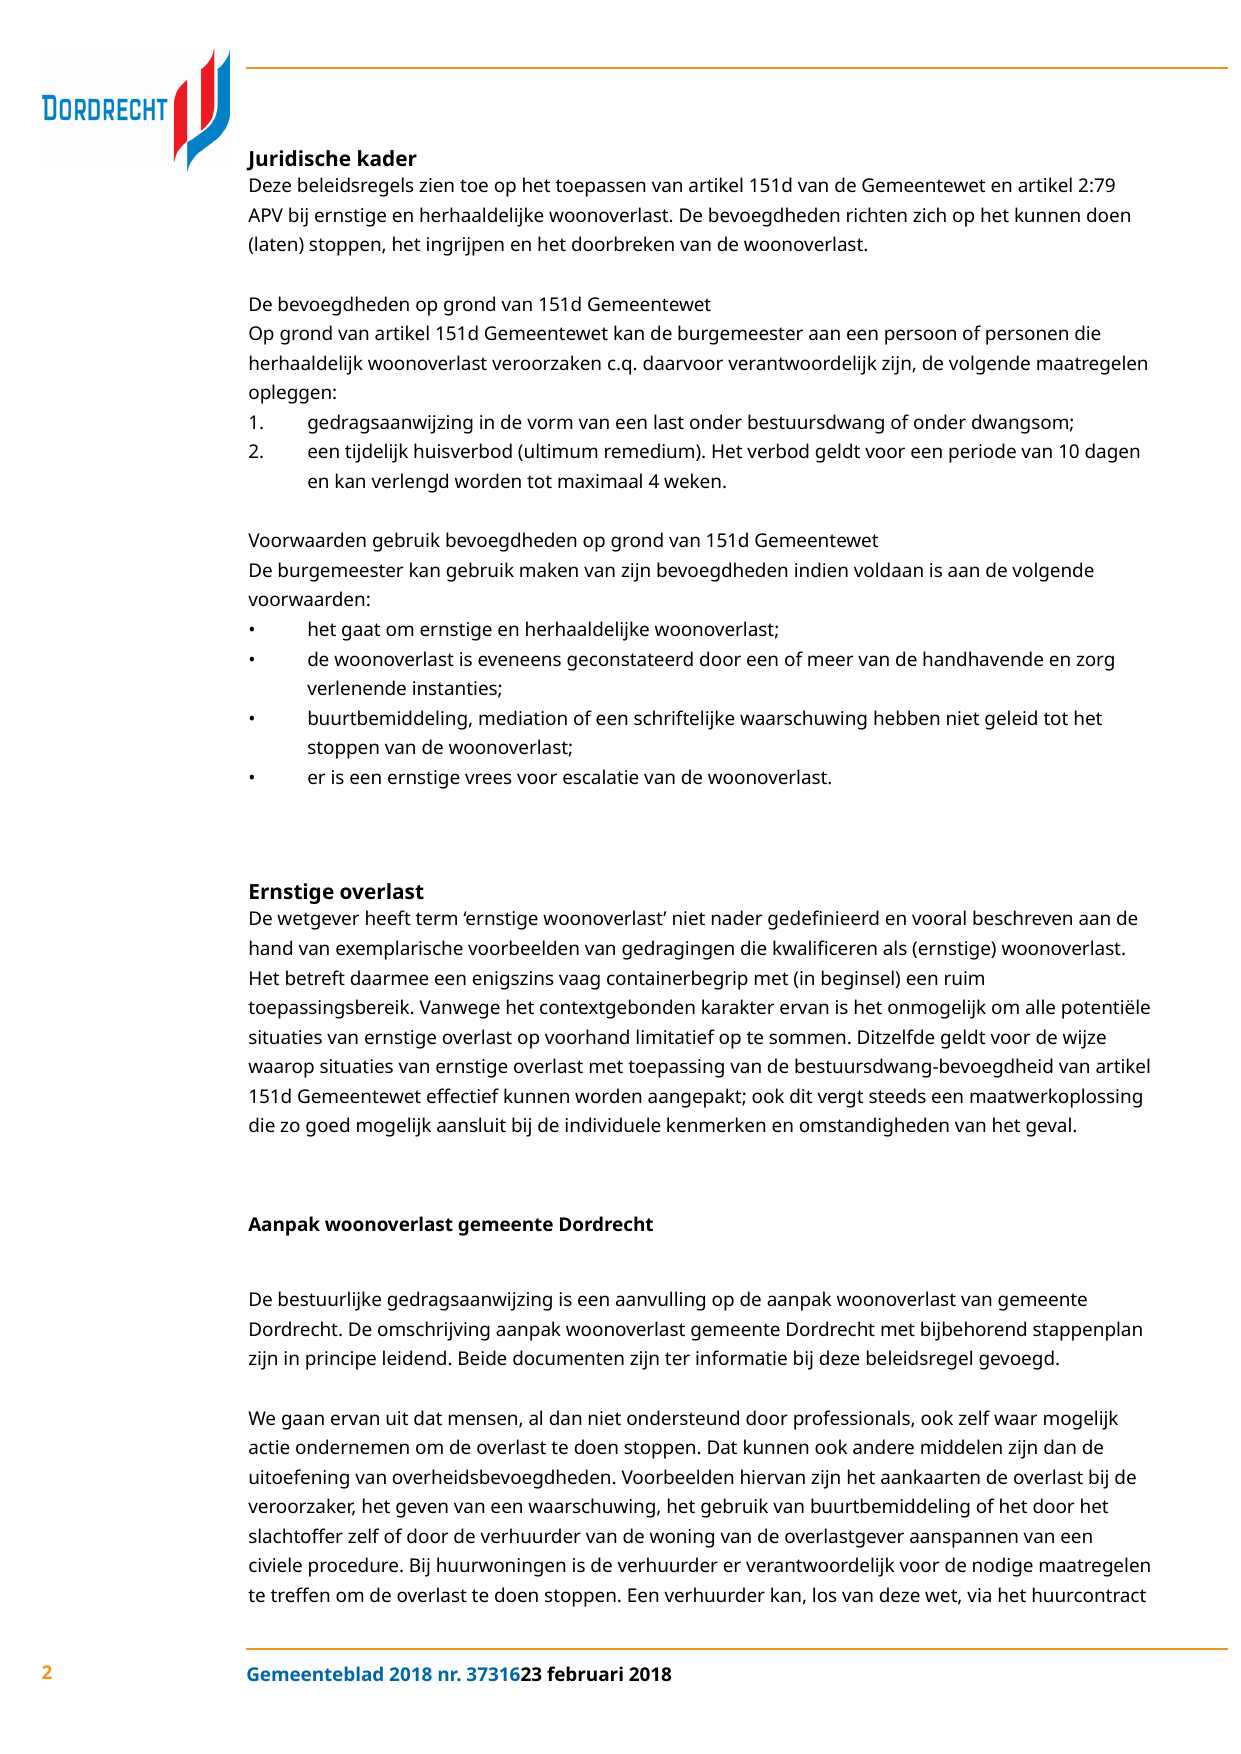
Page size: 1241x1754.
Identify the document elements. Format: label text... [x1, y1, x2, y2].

text We gaan ervan uit dat mensen, al dan niet ondersteund door professionals, ook zelf waar mogelijk actie ondernemen om de overlast te doen stoppen. Dat kunnen ook andere middelen zijn dan de uitoefening van overheidsbevoegdheden. Voorbeelden hiervan zijn het aankaarten de overlast bij de veroorzaker, het geven van een waarschuwing, het gebruik van buurtbemiddeling of het door het slachtoffer zelf of door de verhuurder van de woning van de overlastgever aanspannen van een civiele procedure. Bij huurwoningen is de verhuurder er verantwoordelijk voor de nodige maatregelen te treffen om de overlast te doen stoppen. Een verhuurder kan, los van deze wet, via het huurcontract [248, 1405, 1152, 1608]
list buurtbemiddeling, mediation of een schriftelijke waarschuwing hebben niet geleid tot het stoppen van de woonoverlast; [248, 705, 1152, 760]
text De burgemeester kan gebruik maken van zijn bevoegdheden indien voldaan is aan de volgende voorwaarden: [248, 557, 1152, 612]
text De bestuurlijke gedragsaanwijzing is een aanvulling op de aanpak woonoverlast van gemeente Dordrecht. De omschrijving aanpak woonoverlast gemeente Dordrecht met bijbehorend stappenplan zijn in principe leidend. Beide documenten zijn ter informatie bij deze beleidsregel gevoegd. [248, 1286, 1152, 1371]
list er is een ernstige vrees voor escalatie van de woonoverlast. [248, 764, 1152, 790]
text Voorwaarden gebruik bevoegdheden op grond van 151d Gemeentewet [248, 527, 1152, 553]
list de woonoverlast is eveneens geconstateerd door een of meer van de handhavende en zorg verlenende instanties; [248, 646, 1152, 701]
text Aanpak woonoverlast gemeente Dordrecht [248, 1209, 1152, 1237]
picture [41, 47, 231, 172]
text De wetgever heeft term ‘ernstige woonoverlast’ niet nader gedefinieerd en vooral beschreven aan de hand van exemplarische voorbeelden van gedragingen die kwalificeren als (ernstige) woonoverlast. Het betreft daarmee een enigszins vaag containerbegrip met (in beginsel) een ruim toepassingsbereik. Vanwege het contextgebonden karakter ervan is het onmogelijk om alle potentiële situaties van ernstige overlast op voorhand limitatief op te sommen. Ditzelfde geldt voor de wijze waarop situaties van ernstige overlast met toepassing van de bestuursdwang-bevoegdheid van artikel 151d Gemeentewet effectief kunnen worden aangepakt; ook dit vergt steeds een maatwerkoplossing die zo goed mogelijk aansluit bij de individuele kenmerken en omstandigheden van het geval. [248, 906, 1152, 1138]
text De bevoegdheden op grond van 151d Gemeentewet [248, 291, 1152, 317]
list het gaat om ernstige en herhaaldelijke woonoverlast; [248, 616, 1152, 642]
list gedragsaanwijzing in de vorm van een last onder bestuursdwang of onder dwangsom; [248, 409, 1152, 435]
text Deze beleidsregels zien toe op het toepassen van artikel 151d van de Gemeentewet en artikel 2:79 APV bij ernstige en herhaaldelijke woonoverlast. De bevoegdheden richten zich op het kunnen doen (laten) stoppen, het ingrijpen en het doorbreken van de woonoverlast. [248, 172, 1152, 257]
text Op grond van artikel 151d Gemeentewet kan de burgemeester aan een persoon of personen die herhaaldelijk woonoverlast veroorzaken c.q. daarvoor verantwoordelijk zijn, de volgende maatregelen opleggen: [248, 320, 1152, 405]
list een tijdelijk huisverbod (ultimum remedium). Het verbod geldt voor een periode van 10 dagen en kan verlengd worden tot maximaal 4 weken. [248, 439, 1152, 494]
text Juridische kader [248, 144, 1152, 172]
text Ernstige overlast [248, 877, 1152, 906]
